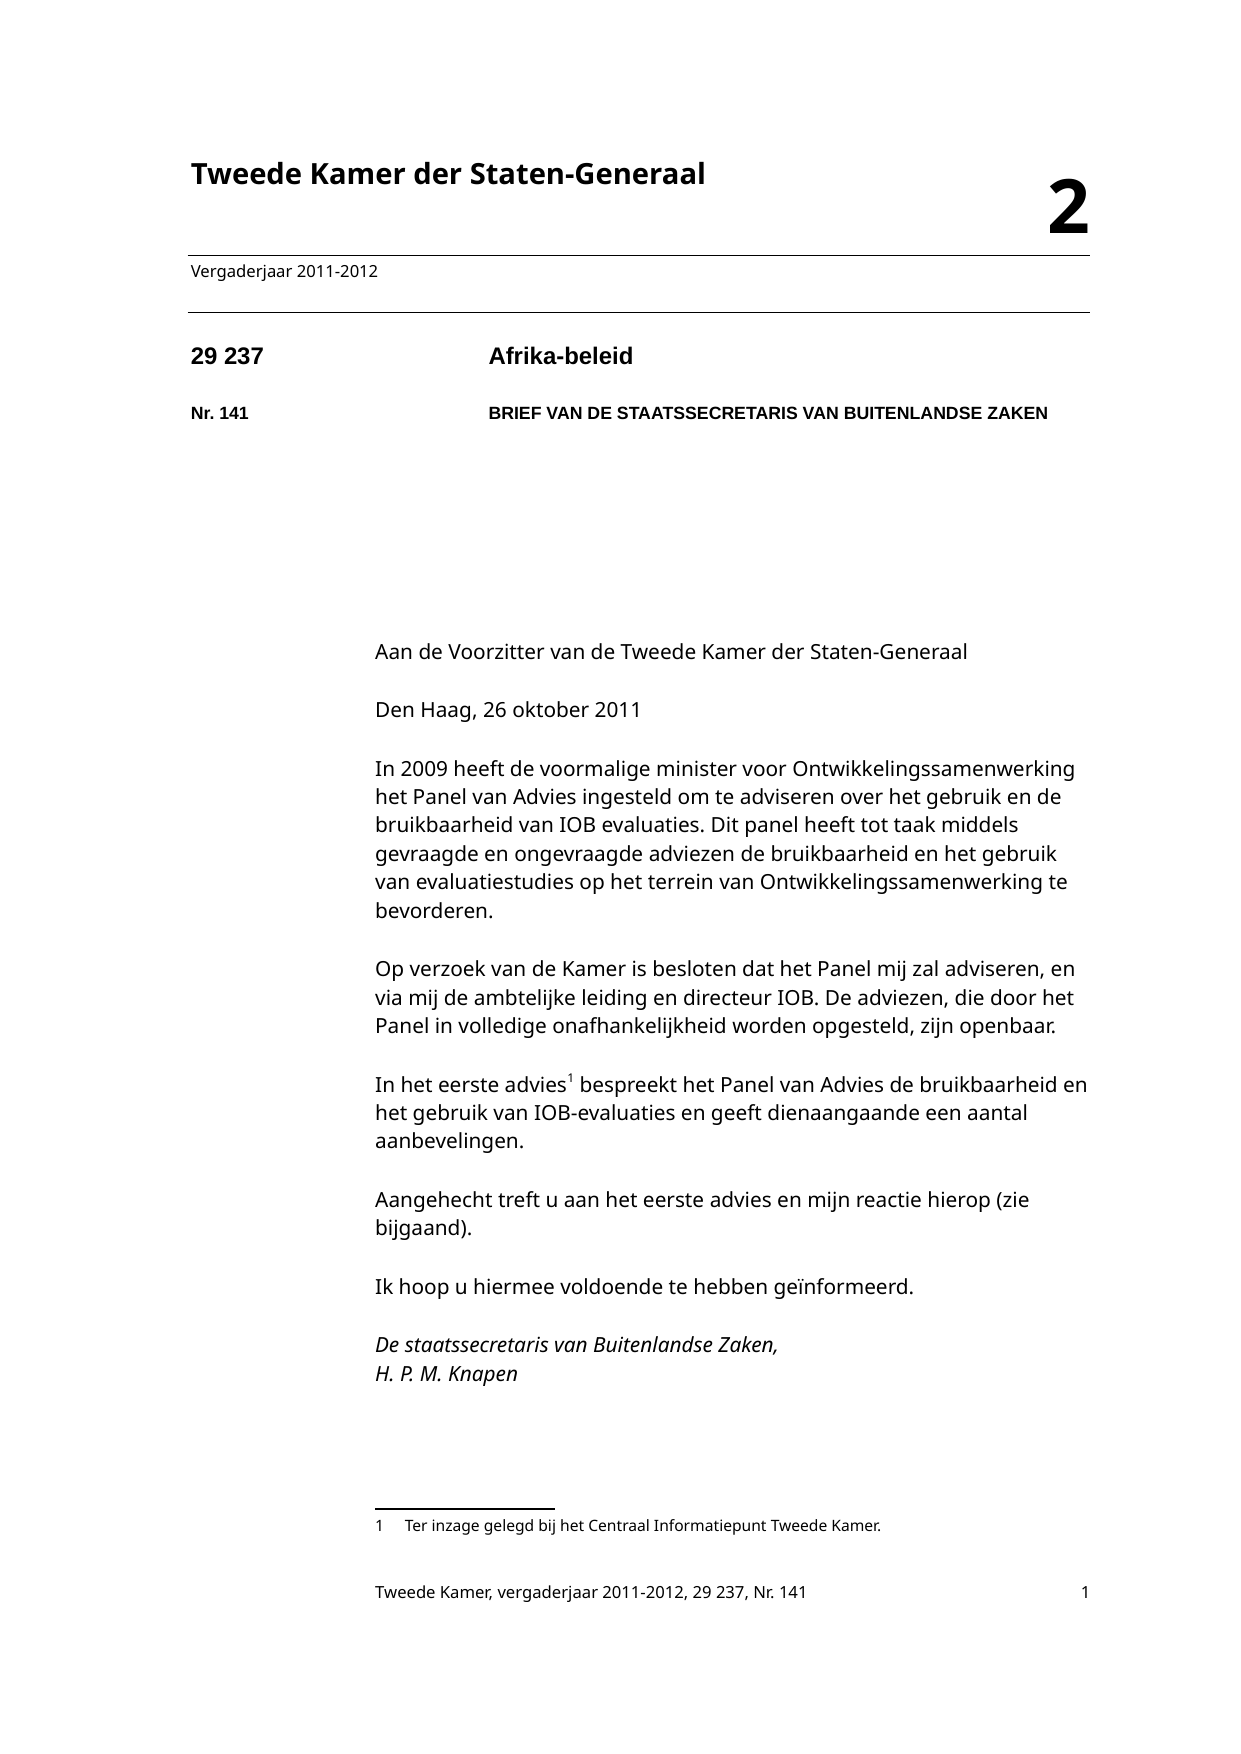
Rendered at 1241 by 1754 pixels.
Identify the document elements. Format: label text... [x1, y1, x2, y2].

text In het eerste advies bespreekt het Panel van Advies de bruikbaarheid en het gebruik van IOB-evaluaties en geeft dienaangaande een aantal aanbevelingen. [375, 1070, 1090, 1155]
text Ter inzage gelegd bij het Centraal Informatiepunt Tweede Kamer. [375, 1508, 1090, 1536]
table_cell 29 237 [188, 339, 485, 399]
table_header Tweede Kamer der Staten-Generaal [188, 150, 909, 255]
table_cell [485, 256, 1090, 312]
text Op verzoek van de Kamer is besloten dat het Panel mij zal adviseren, en via mij de ambtelijke leiding en directeur IOB. De adviezen, die door het Panel in volledige onafhankelijkheid worden opgesteld, zijn openbaar. [375, 954, 1090, 1040]
text H. P. M. Knapen [375, 1359, 1090, 1387]
table_cell [485, 313, 1090, 339]
text In 2009 heeft de voormalige minister voor Ontwikkelingssamenwerking het Panel van Advies ingesteld om te adviseren over het gebruik en de bruikbaarheid van IOB evaluaties. Dit panel heeft tot taak middels gevraagde en ongevraagde adviezen de bruikbaarheid en het gebruik van evaluatiestudies op het terrein van Ontwikkelingssamenwerking te bevorderen. [375, 754, 1090, 924]
table_cell Vergaderjaar 2011-2012 [188, 256, 485, 312]
table_header 2 [910, 150, 1090, 255]
text Den Haag, 26 oktober 2011 [375, 695, 1090, 724]
text Aangehecht treft u aan het eerste advies en mijn reactie hierop (zie bijgaand). [375, 1185, 1090, 1242]
text De staatssecretaris van Buitenlandse Zaken, [375, 1330, 1090, 1359]
text Ik hoop u hiermee voldoende te hebben geïnformeerd. [375, 1272, 1090, 1300]
table_cell [188, 313, 485, 339]
table_cell BRIEF VAN DE STAATSSECRETARIS VAN BUITENLANDSE ZAKEN [485, 399, 1090, 518]
text Aan de Voorzitter van de Tweede Kamer der Staten-Generaal [375, 637, 1090, 665]
table_cell Afrika-beleid [485, 339, 1090, 399]
table_cell Nr. 141 [188, 399, 485, 518]
